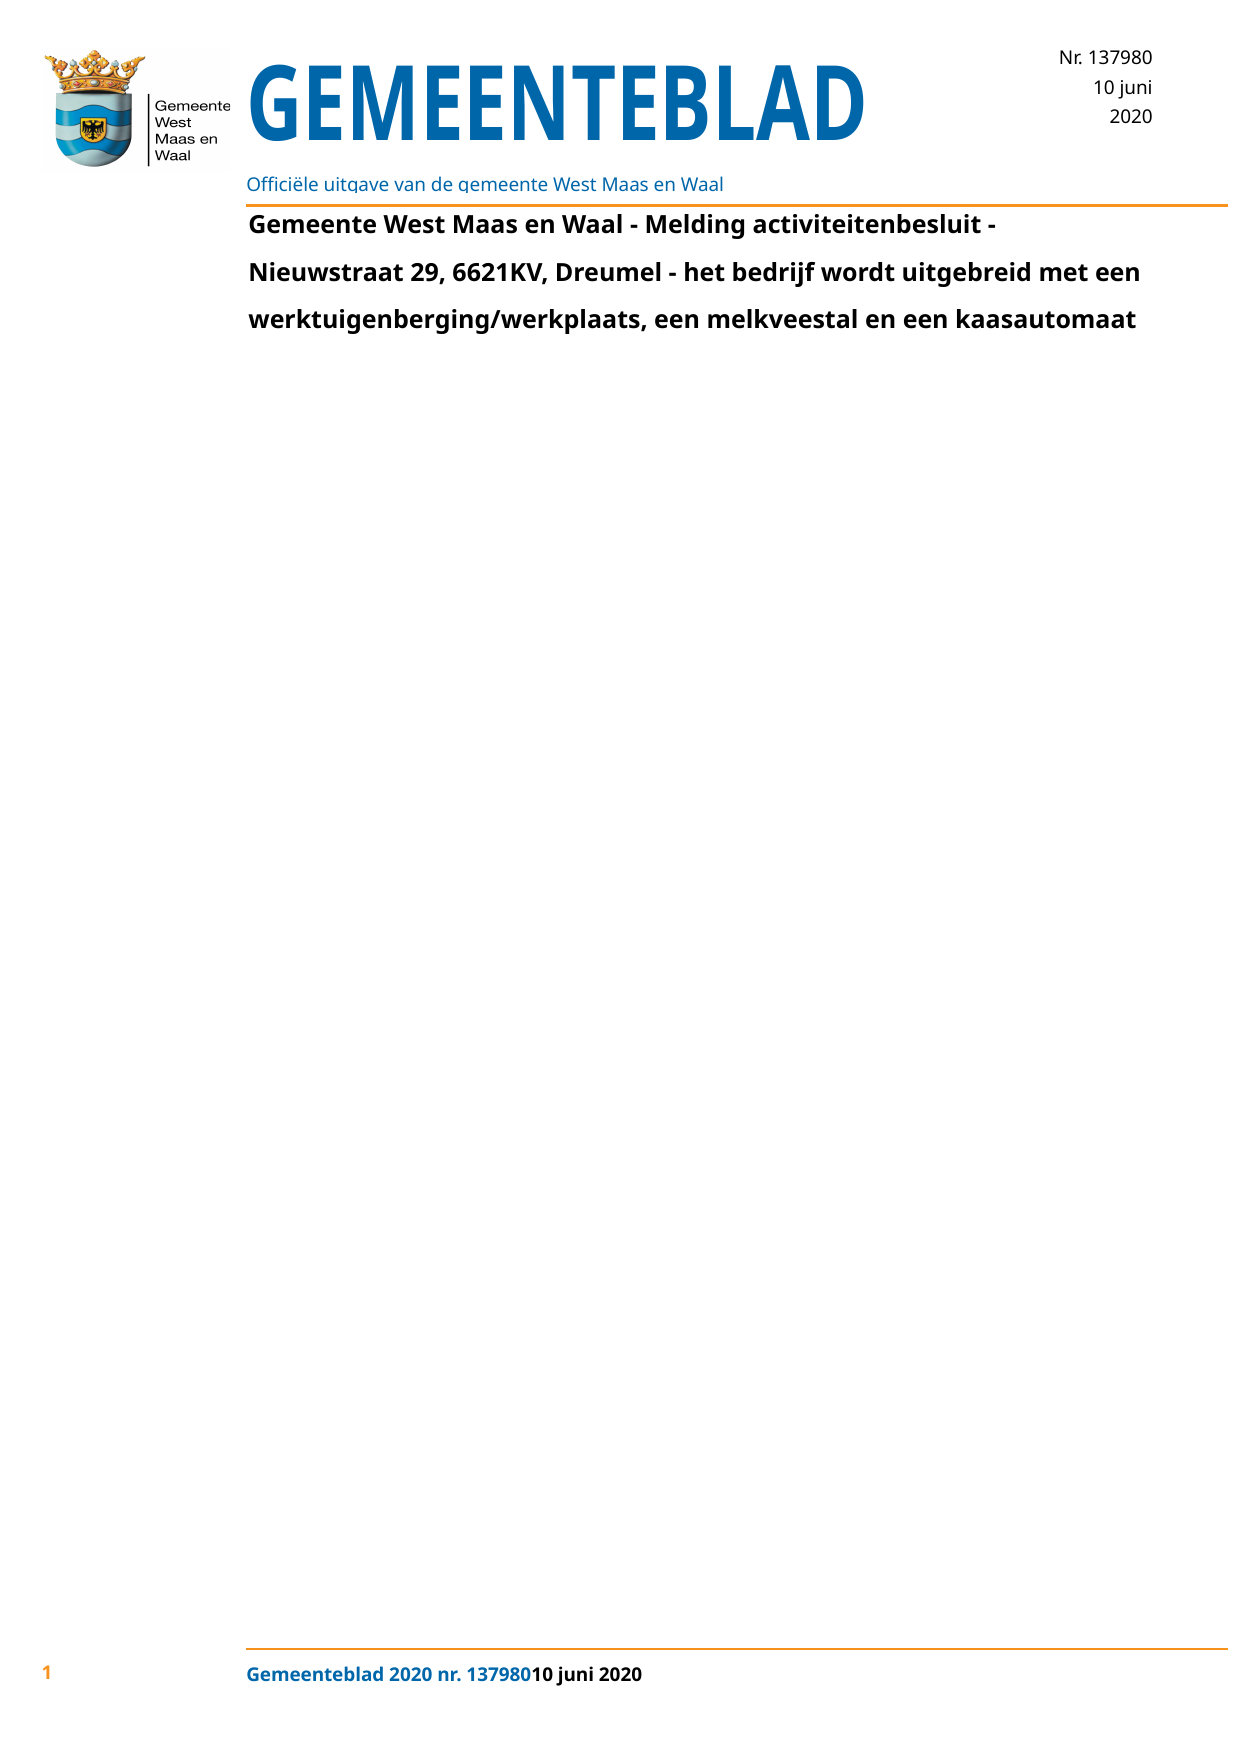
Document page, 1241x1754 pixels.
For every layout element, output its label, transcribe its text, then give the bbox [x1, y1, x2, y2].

picture [41, 47, 231, 172]
text Gemeente West Maas en Waal - Melding activiteitenbesluit - Nieuwstraat 29, 6621KV, Dreumel - het bedrijf wordt uitgebreid met een werktuigenberging/werkplaats, een melkveestal en een kaasautomaat [248, 207, 1152, 336]
